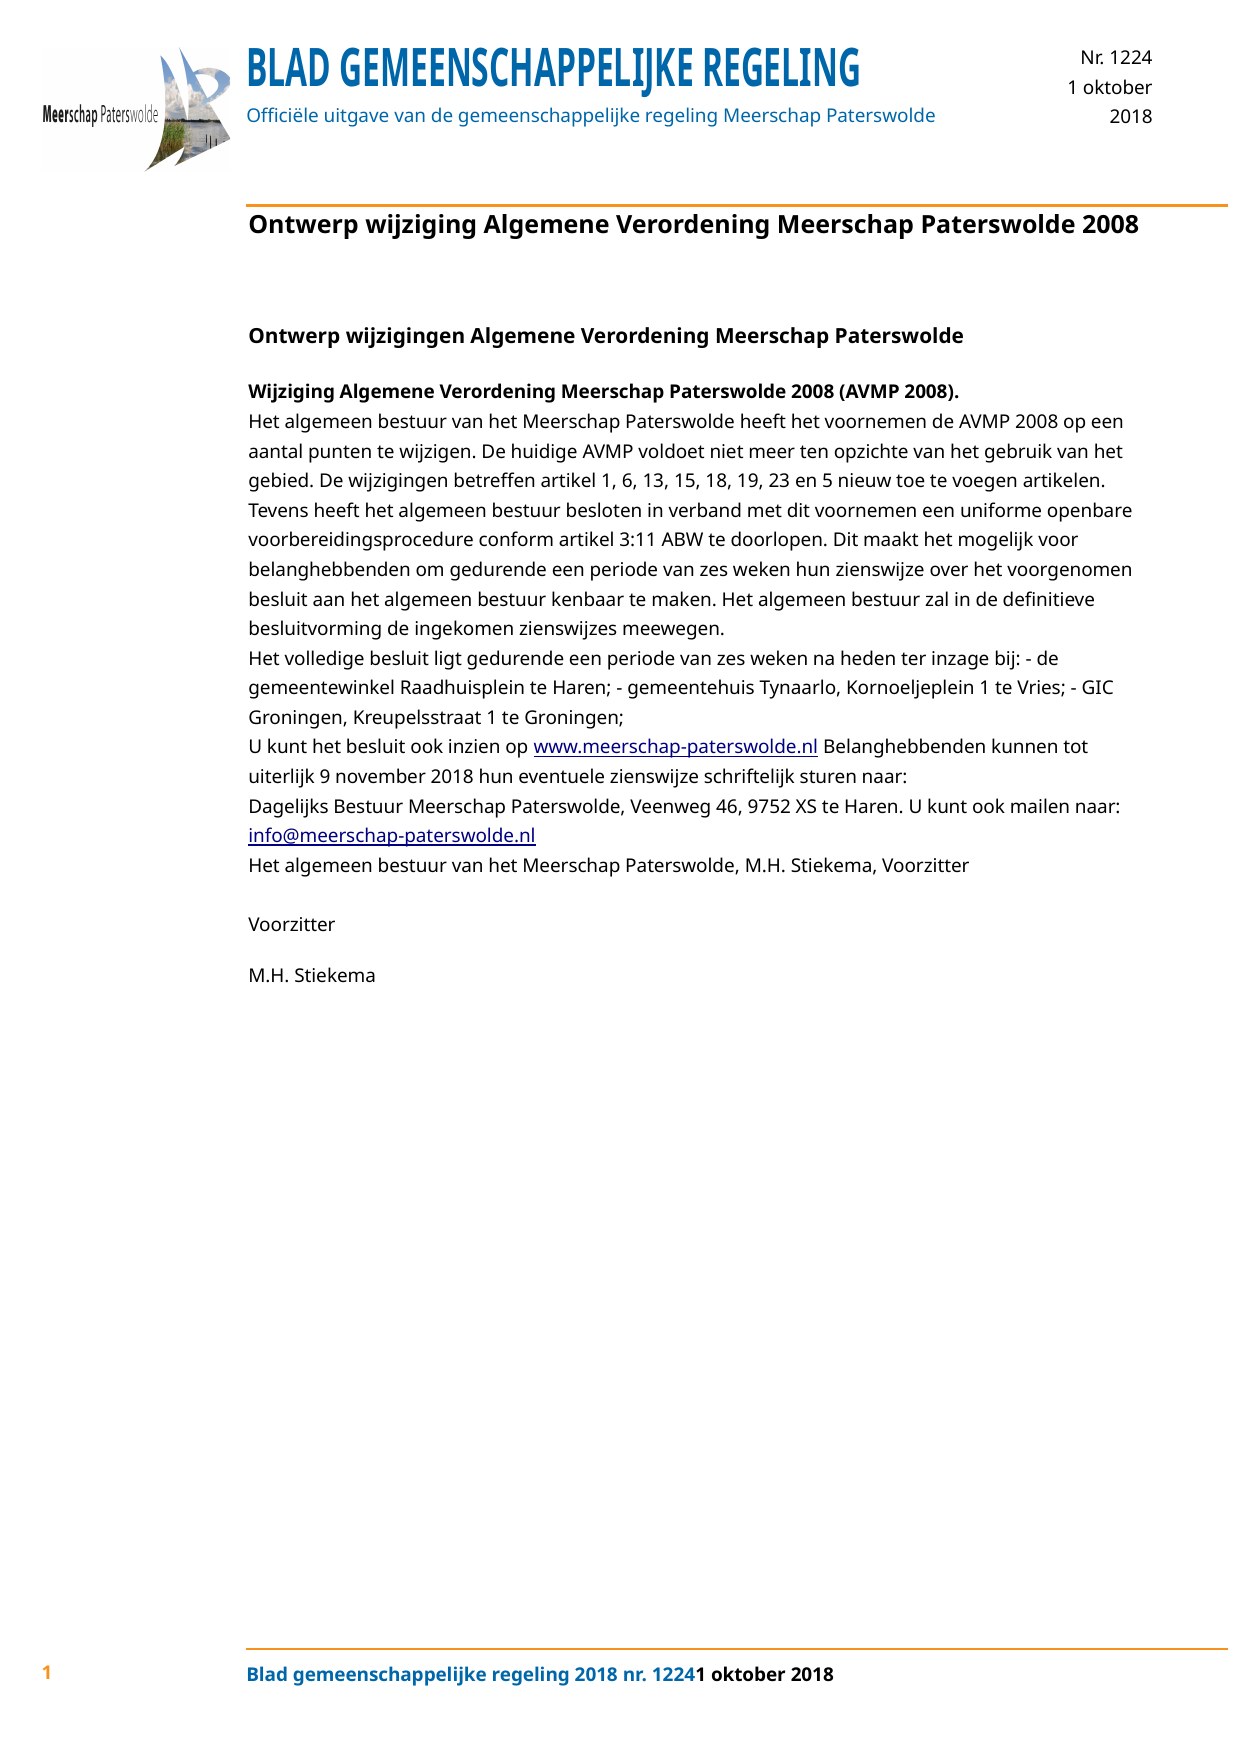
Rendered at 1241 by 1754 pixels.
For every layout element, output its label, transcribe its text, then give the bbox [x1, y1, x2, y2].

text Ontwerp wijziging Algemene Verordening Meerschap Paterswolde 2008 [248, 207, 1152, 241]
text Het algemeen bestuur van het Meerschap Paterswolde heeft het voornemen de AVMP 2008 op een aantal punten te wijzigen. De huidige AVMP voldoet niet meer ten opzichte van het gebruik van het gebied. De wijzigingen betreffen artikel 1, 6, 13, 15, 18, 19, 23 en 5 nieuw toe te voegen artikelen. [248, 408, 1152, 493]
text Ontwerp wijzigingen Algemene Verordening Meerschap Paterswolde [248, 321, 1152, 349]
text M.H. Stiekema [248, 963, 1152, 988]
text Het volledige besluit ligt gedurende een periode van zes weken na heden ter inzage bij: - de gemeentewinkel Raadhuisplein te Haren; - gemeentehuis Tynaarlo, Kornoeljeplein 1 te Vries; - GIC Groningen, Kreupelsstraat 1 te Groningen; [248, 645, 1152, 730]
picture [41, 47, 231, 172]
text Tevens heeft het algemeen bestuur besloten in verband met dit voornemen een uniforme openbare voorbereidingsprocedure conform artikel 3:11 ABW te doorlopen. Dit maakt het mogelijk voor belanghebbenden om gedurende een periode van zes weken hun zienswijze over het voorgenomen besluit aan het algemeen bestuur kenbaar te maken. Het algemeen bestuur zal in de definitieve besluitvorming de ingekomen zienswijzes meewegen. [248, 497, 1152, 641]
text Voorzitter [248, 911, 1152, 937]
text U kunt het besluit ook inzien op www.meerschap-paterswolde.nl Belanghebbenden kunnen tot uiterlijk 9 november 2018 hun eventuele zienswijze schriftelijk sturen naar: [248, 734, 1152, 789]
text Wijziging Algemene Verordening Meerschap Paterswolde 2008 (AVMP 2008). [248, 379, 1152, 404]
text Het algemeen bestuur van het Meerschap Paterswolde, M.H. Stiekema, Voorzitter [248, 852, 1152, 878]
text Dagelijks Bestuur Meerschap Paterswolde, Veenweg 46, 9752 XS te Haren. U kunt ook mailen naar: info@meerschap-paterswolde.nl [248, 793, 1152, 848]
